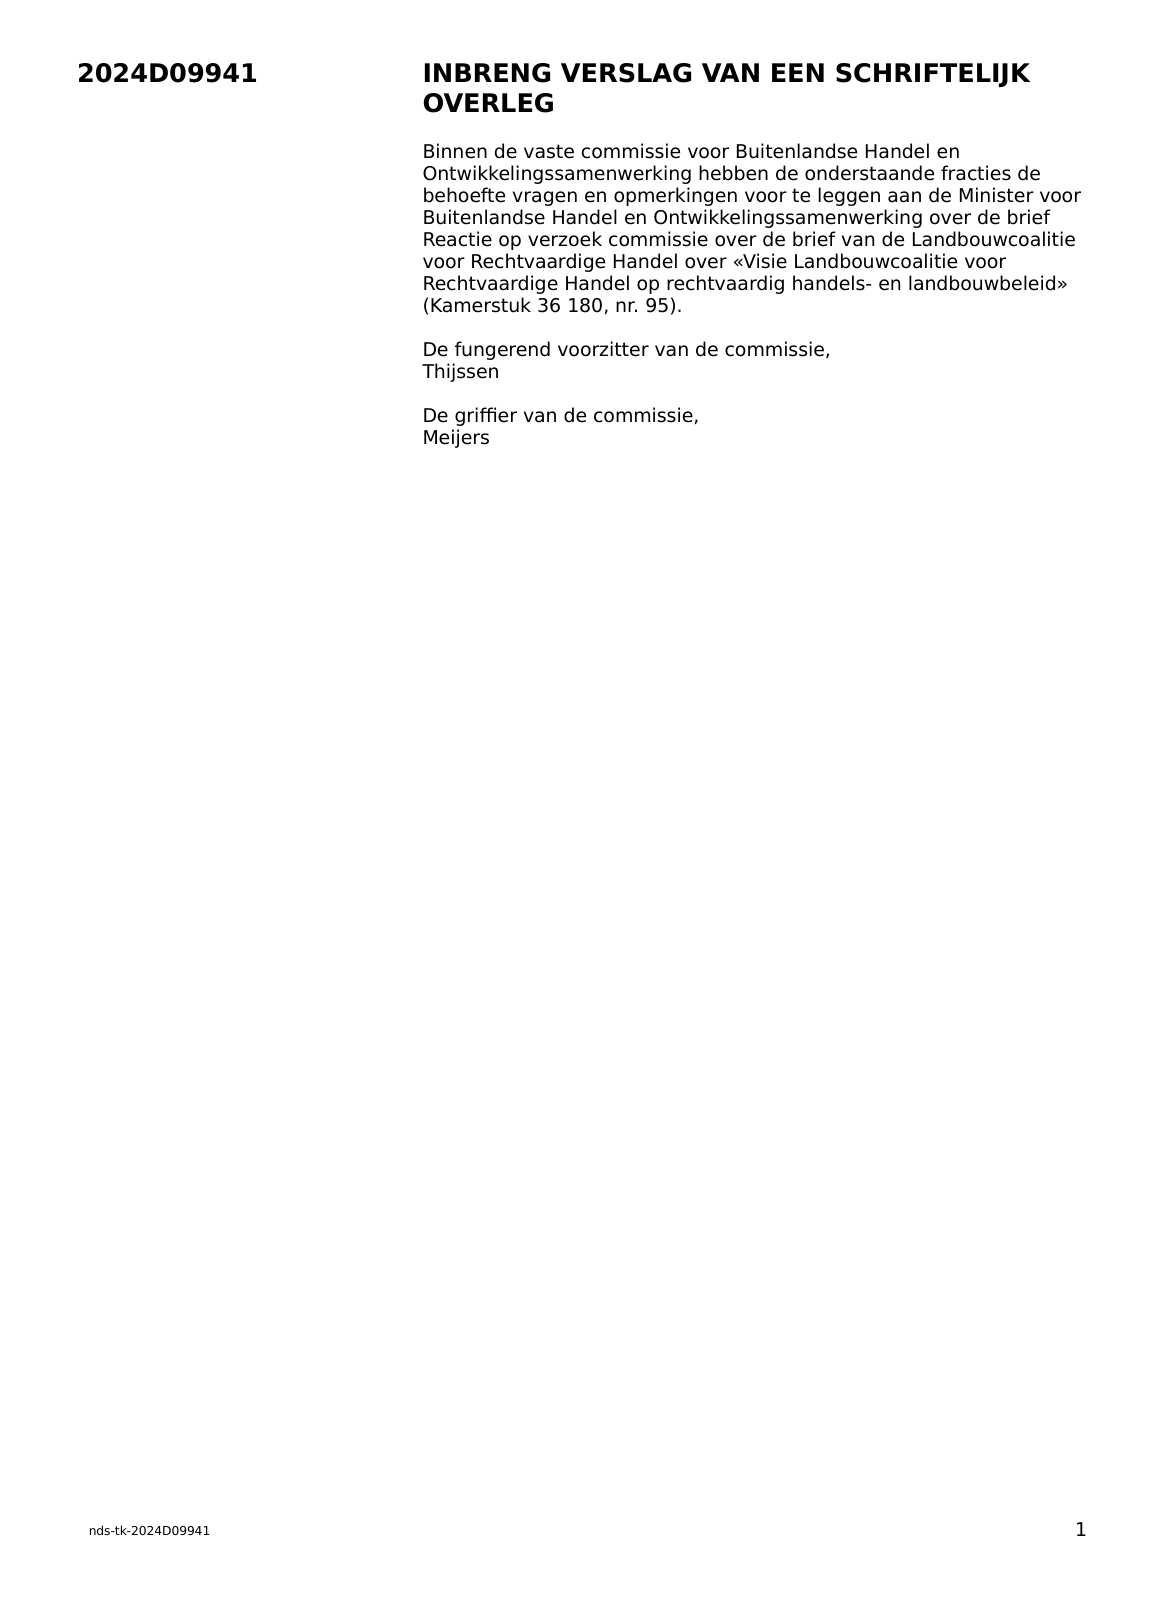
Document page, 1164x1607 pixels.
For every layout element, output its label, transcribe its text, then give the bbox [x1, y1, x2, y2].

text De griffier van de commissie, [422, 405, 1087, 427]
text 2024D09941 INBRENG VERSLAG VAN EEN SCHRIFTELIJK OVERLEG [77, 59, 1087, 118]
text Thijssen [422, 361, 1087, 383]
text De fungerend voorzitter van de commissie, [422, 339, 1087, 361]
text Binnen de vaste commissie voor Buitenlandse Handel en Ontwikkelingssamenwerking hebben de onderstaande fracties de behoefte vragen en opmerkingen voor te leggen aan de Minister voor Buitenlandse Handel en Ontwikkelingssamenwerking over de brief Reactie op verzoek commissie over de brief van de Landbouwcoalitie voor Rechtvaardige Handel over «Visie Landbouwcoalitie voor Rechtvaardige Handel op rechtvaardig handels- en landbouwbeleid» (Kamerstuk 36 180, nr. 95). [422, 141, 1087, 316]
text Meijers [422, 427, 1087, 449]
text nds-tk-2024D09941 [88, 1524, 323, 1538]
